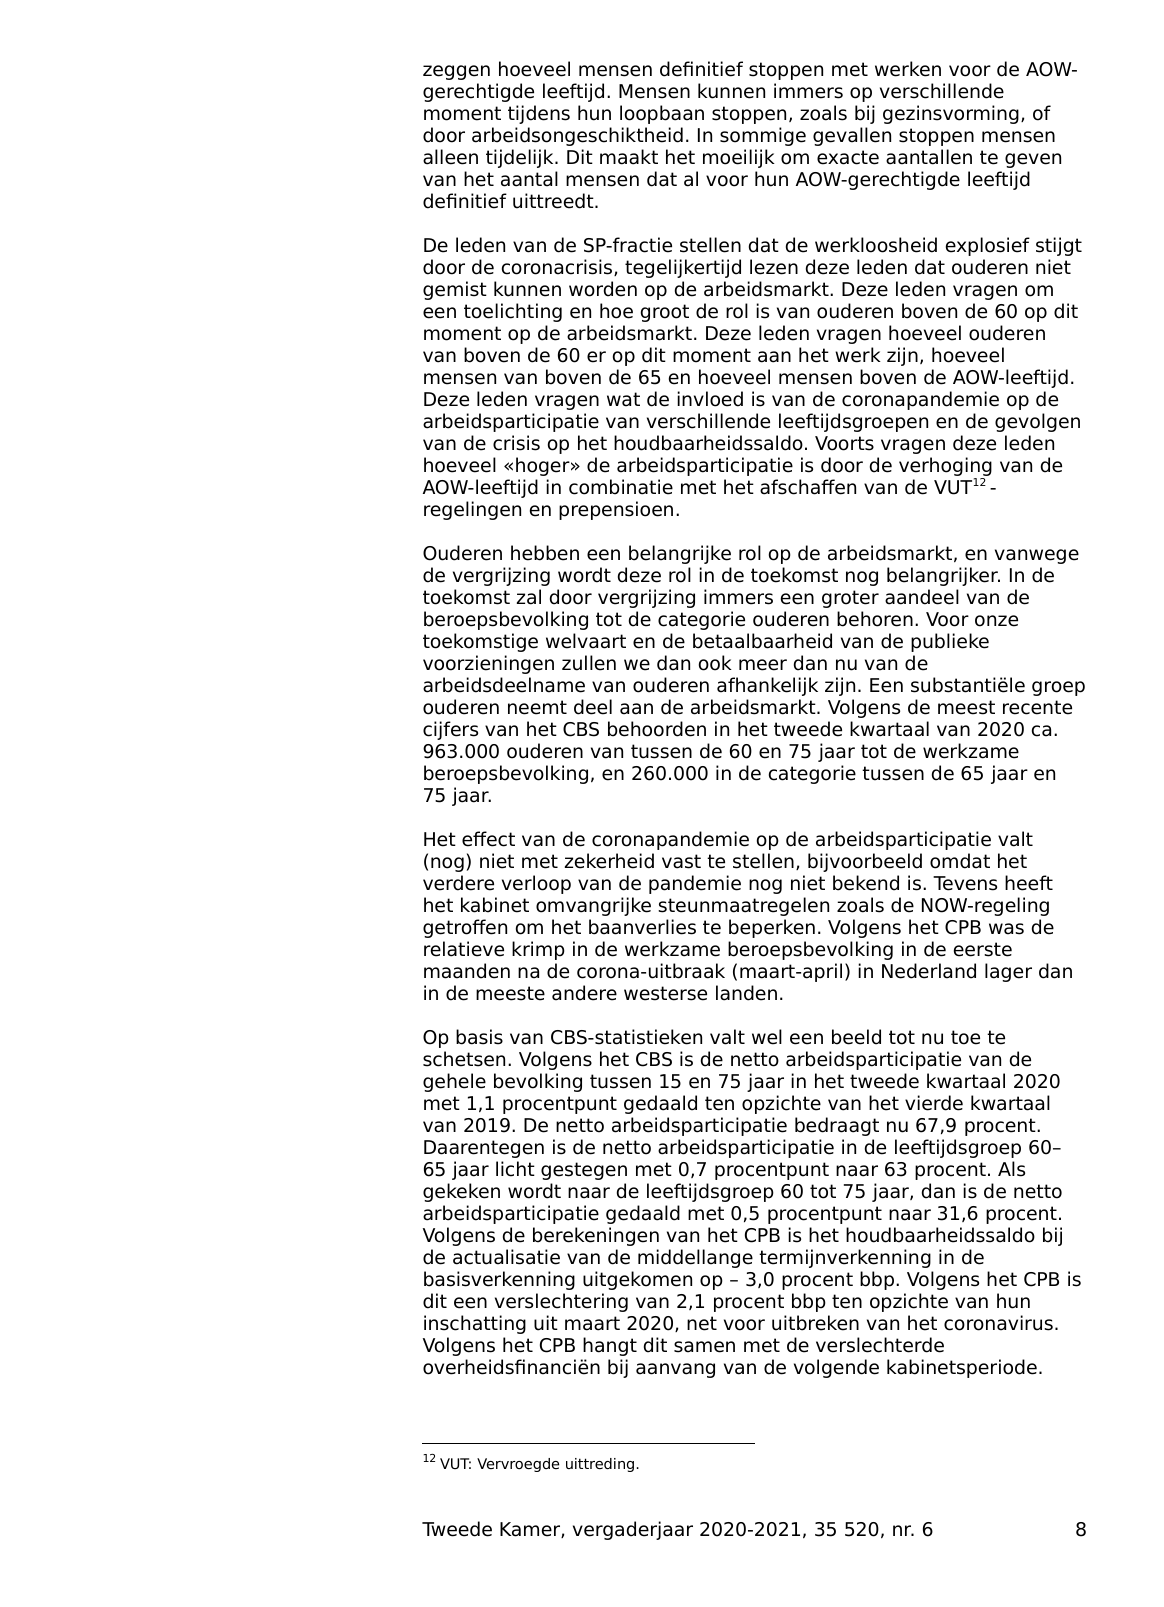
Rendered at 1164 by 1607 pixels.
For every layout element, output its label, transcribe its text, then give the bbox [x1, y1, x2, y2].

text VUT: Vervroegde uittreding. [422, 1452, 1087, 1474]
text Het effect van de coronapandemie op de arbeidsparticipatie valt (nog) niet met zekerheid vast te stellen, bijvoorbeeld omdat het verdere verloop van de pandemie nog niet bekend is. Tevens heeft het kabinet omvangrijke steunmaatregelen zoals de NOW-regeling getroffen om het baanverlies te beperken. Volgens het CPB was de relatieve krimp in de werkzame beroepsbevolking in de eerste maanden na de corona-uitbraak (maart-april) in Nederland lager dan in de meeste andere westerse landen. [422, 829, 1087, 1005]
text Ouderen hebben een belangrijke rol op de arbeidsmarkt, en vanwege de vergrijzing wordt deze rol in de toekomst nog belangrijker. In de toekomst zal door vergrijzing immers een groter aandeel van de beroepsbevolking tot de categorie ouderen behoren. Voor onze toekomstige welvaart en de betaalbaarheid van de publieke voorzieningen zullen we dan ook meer dan nu van de arbeidsdeelname van ouderen afhankelijk zijn. Een substantiële groep ouderen neemt deel aan de arbeidsmarkt. Volgens de meest recente cijfers van het CBS behoorden in het tweede kwartaal van 2020 ca. 963.000 ouderen van tussen de 60 en 75 jaar tot de werkzame beroepsbevolking, en 260.000 in de categorie tussen de 65 jaar en 75 jaar. [422, 543, 1087, 807]
text zeggen hoeveel mensen definitief stoppen met werken voor de AOW-gerechtigde leeftijd. Mensen kunnen immers op verschillende moment tijdens hun loopbaan stoppen, zoals bij gezinsvorming, of door arbeidsongeschiktheid. In sommige gevallen stoppen mensen alleen tijdelijk. Dit maakt het moeilijk om exacte aantallen te geven van het aantal mensen dat al voor hun AOW-gerechtigde leeftijd definitief uittreedt. [422, 59, 1087, 213]
text De leden van de SP-fractie stellen dat de werkloosheid explosief stijgt door de coronacrisis, tegelijkertijd lezen deze leden dat ouderen niet gemist kunnen worden op de arbeidsmarkt. Deze leden vragen om een toelichting en hoe groot de rol is van ouderen boven de 60 op dit moment op de arbeidsmarkt. Deze leden vragen hoeveel ouderen van boven de 60 er op dit moment aan het werk zijn, hoeveel mensen van boven de 65 en hoeveel mensen boven de AOW-leeftijd. Deze leden vragen wat de invloed is van de coronapandemie op de arbeidsparticipatie van verschillende leeftijdsgroepen en de gevolgen van de crisis op het houdbaarheidssaldo. Voorts vragen deze leden hoeveel «hoger» de arbeidsparticipatie is door de verhoging van de AOW-leeftijd in combinatie met het afschaffen van de VUT-regelingen en prepensioen. [422, 235, 1087, 521]
text Op basis van CBS-statistieken valt wel een beeld tot nu toe te schetsen. Volgens het CBS is de netto arbeidsparticipatie van de gehele bevolking tussen 15 en 75 jaar in het tweede kwartaal 2020 met 1,1 procentpunt gedaald ten opzichte van het vierde kwartaal van 2019. De netto arbeidsparticipatie bedraagt nu 67,9 procent. Daarentegen is de netto arbeidsparticipatie in de leeftijdsgroep 60–65 jaar licht gestegen met 0,7 procentpunt naar 63 procent. Als gekeken wordt naar de leeftijdsgroep 60 tot 75 jaar, dan is de netto arbeidsparticipatie gedaald met 0,5 procentpunt naar 31,6 procent. Volgens de berekeningen van het CPB is het houdbaarheidssaldo bij de actualisatie van de middellange termijnverkenning in de basisverkenning uitgekomen op – 3,0 procent bbp. Volgens het CPB is dit een verslechtering van 2,1 procent bbp ten opzichte van hun inschatting uit maart 2020, net voor uitbreken van het coronavirus. Volgens het CPB hangt dit samen met de verslechterde overheidsfinanciën bij aanvang van de volgende kabinetsperiode. [422, 1027, 1087, 1379]
